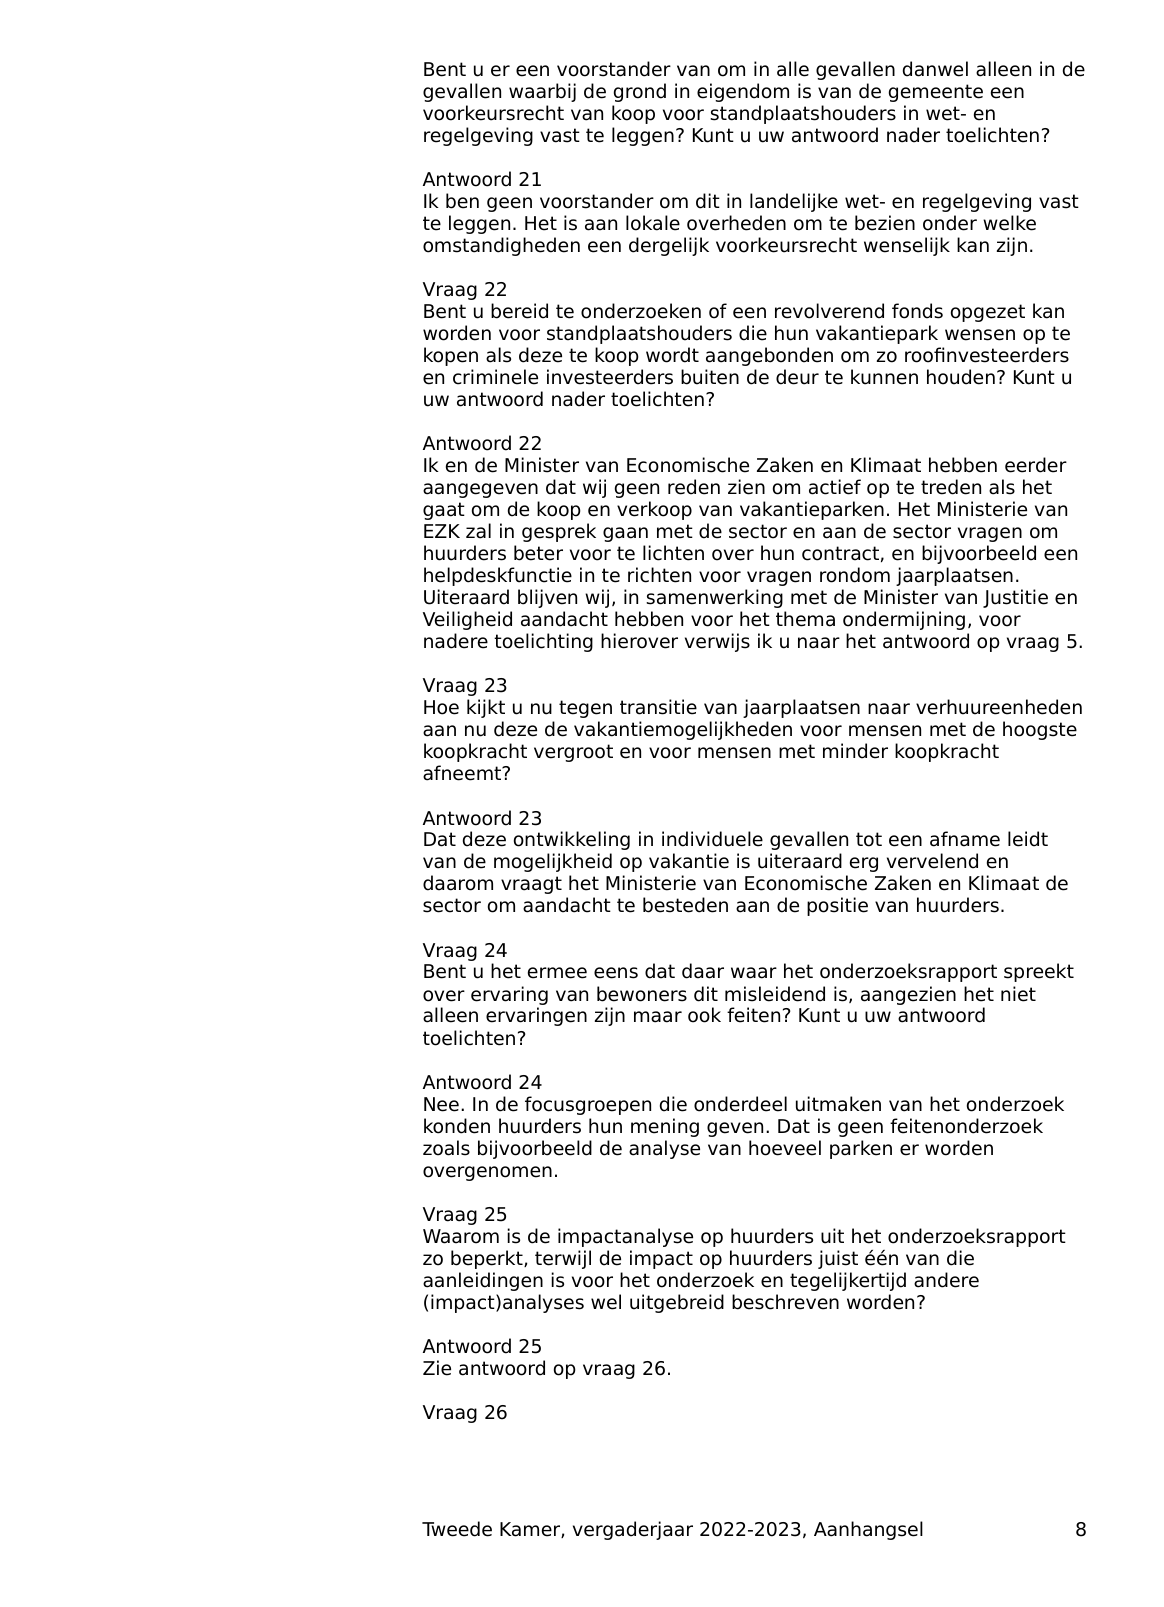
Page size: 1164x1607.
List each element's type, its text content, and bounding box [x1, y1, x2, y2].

text Vraag 26 [422, 1402, 1087, 1424]
text Vraag 25 [422, 1204, 1087, 1226]
text Zie antwoord op vraag 26. [422, 1358, 1087, 1380]
text Ik ben geen voorstander om dit in landelijke wet- en regelgeving vast te leggen. Het is aan lokale overheden om te bezien onder welke omstandigheden een dergelijk voorkeursrecht wenselijk kan zijn. [422, 191, 1087, 257]
text Vraag 23 [422, 675, 1087, 697]
text Antwoord 25 [422, 1336, 1087, 1358]
text Antwoord 23 [422, 807, 1087, 829]
text Bent u bereid te onderzoeken of een revolverend fonds opgezet kan worden voor standplaatshouders die hun vakantiepark wensen op te kopen als deze te koop wordt aangebonden om zo roofinvesteerders en criminele investeerders buiten de deur te kunnen houden? Kunt u uw antwoord nader toelichten? [422, 301, 1087, 411]
text Bent u het ermee eens dat daar waar het onderzoeksrapport spreekt over ervaring van bewoners dit misleidend is, aangezien het niet alleen ervaringen zijn maar ook feiten? Kunt u uw antwoord toelichten? [422, 961, 1087, 1049]
text Ik en de Minister van Economische Zaken en Klimaat hebben eerder aangegeven dat wij geen reden zien om actief op te treden als het gaat om de koop en verkoop van vakantieparken. Het Ministerie van EZK zal in gesprek gaan met de sector en aan de sector vragen om huurders beter voor te lichten over hun contract, en bijvoorbeeld een helpdeskfunctie in te richten voor vragen rondom jaarplaatsen. Uiteraard blijven wij, in samenwerking met de Minister van Justitie en Veiligheid aandacht hebben voor het thema ondermijning, voor nadere toelichting hierover verwijs ik u naar het antwoord op vraag 5. [422, 455, 1087, 653]
text Hoe kijkt u nu tegen transitie van jaarplaatsen naar verhuureenheden aan nu deze de vakantiemogelijkheden voor mensen met de hoogste koopkracht vergroot en voor mensen met minder koopkracht afneemt? [422, 697, 1087, 785]
text Antwoord 24 [422, 1072, 1087, 1093]
text Nee. In de focusgroepen die onderdeel uitmaken van het onderzoek konden huurders hun mening geven. Dat is geen feitenonderzoek zoals bijvoorbeeld de analyse van hoeveel parken er worden overgenomen. [422, 1093, 1087, 1181]
text Antwoord 22 [422, 433, 1087, 455]
text Vraag 22 [422, 279, 1087, 301]
text Vraag 24 [422, 939, 1087, 961]
text Antwoord 21 [422, 169, 1087, 191]
text Waarom is de impactanalyse op huurders uit het onderzoeksrapport zo beperkt, terwijl de impact op huurders juist één van die aanleidingen is voor het onderzoek en tegelijkertijd andere (impact)analyses wel uitgebreid beschreven worden? [422, 1226, 1087, 1313]
text Bent u er een voorstander van om in alle gevallen danwel alleen in de gevallen waarbij de grond in eigendom is van de gemeente een voorkeursrecht van koop voor standplaatshouders in wet- en regelgeving vast te leggen? Kunt u uw antwoord nader toelichten? [422, 59, 1087, 147]
text Dat deze ontwikkeling in individuele gevallen tot een afname leidt van de mogelijkheid op vakantie is uiteraard erg vervelend en daarom vraagt het Ministerie van Economische Zaken en Klimaat de sector om aandacht te besteden aan de positie van huurders. [422, 829, 1087, 917]
